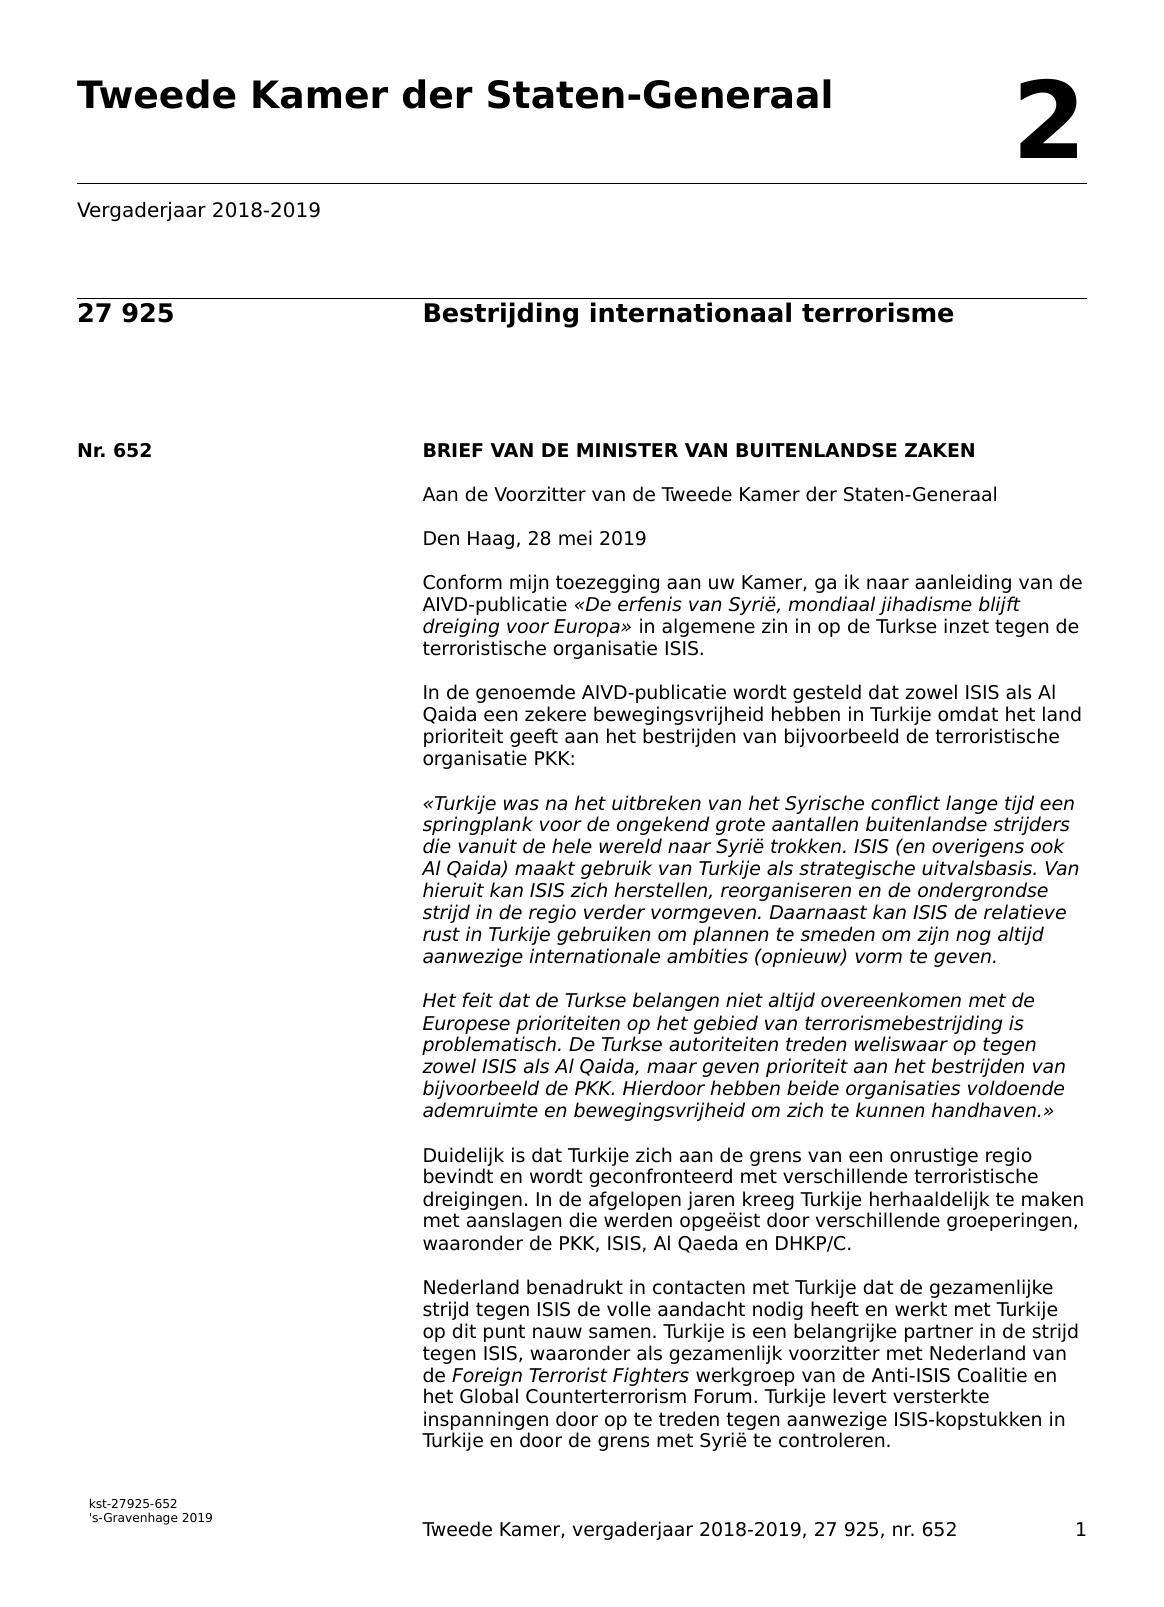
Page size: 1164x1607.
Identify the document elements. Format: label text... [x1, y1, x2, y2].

text kst-27925-652 [88, 1497, 323, 1511]
table_cell Vergaderjaar 2018-2019 [77, 184, 1087, 298]
table_header 2 [886, 59, 1087, 183]
text Het feit dat de Turkse belangen niet altijd overeenkomen met de Europese prioriteiten op het gebied van terrorismebestrijding is problematisch. De Turkse autoriteiten treden weliswaar op tegen zowel ISIS als Al Qaida, maar geven prioriteit aan het bestrijden van bijvoorbeeld de PKK. Hierdoor hebben beide organisaties voldoende ademruimte en bewegingsvrijheid om zich te kunnen handhaven.» [422, 990, 1087, 1122]
text 's-Gravenhage 2019 [88, 1511, 323, 1525]
text Duidelijk is dat Turkije zich aan de grens van een onrustige regio bevindt en wordt geconfronteerd met verschillende terroristische dreigingen. In de afgelopen jaren kreeg Turkije herhaaldelijk te maken met aanslagen die werden opgeëist door verschillende groeperingen, waaronder de PKK, ISIS, Al Qaeda en DHKP/C. [422, 1144, 1087, 1254]
table_header Tweede Kamer der Staten-Generaal [77, 59, 886, 183]
text Den Haag, 28 mei 2019 [422, 528, 1087, 550]
text In de genoemde AIVD-publicatie wordt gesteld dat zowel ISIS als Al Qaida een zekere bewegingsvrijheid hebben in Turkije omdat het land prioriteit geeft aan het bestrijden van bijvoorbeeld de terroristische organisatie PKK: [422, 682, 1087, 770]
text Nederland benadrukt in contacten met Turkije dat de gezamenlijke strijd tegen ISIS de volle aandacht nodig heeft en werkt met Turkije op dit punt nauw samen. Turkije is een belangrijke partner in de strijd tegen ISIS, waaronder als gezamenlijk voorzitter met Nederland van de Foreign Terrorist Fighters werkgroep van de Anti-ISIS Coalitie en het Global Counterterrorism Forum. Turkije levert versterkte inspanningen door op te treden tegen aanwezige ISIS-kopstukken in Turkije en door de grens met Syrië te controleren. [422, 1277, 1087, 1452]
text Conform mijn toezegging aan uw Kamer, ga ik naar aanleiding van de AIVD-publicatie «De erfenis van Syrië, mondiaal jihadisme blijft dreiging voor Europa» in algemene zin in op de Turkse inzet tegen de terroristische organisatie ISIS. [422, 572, 1087, 660]
text Aan de Voorzitter van de Tweede Kamer der Staten-Generaal [422, 484, 1087, 506]
subtitle Nr. 652 BRIEF VAN DE MINISTER VAN BUITENLANDSE ZAKEN [77, 440, 1087, 462]
subtitle 27 925 Bestrijding internationaal terrorisme [77, 299, 1087, 329]
text «Turkije was na het uitbreken van het Syrische conflict lange tijd een springplank voor de ongekend grote aantallen buitenlandse strijders die vanuit de hele wereld naar Syrië trokken. ISIS (en overigens ook Al Qaida) maakt gebruik van Turkije als strategische uitvalsbasis. Van hieruit kan ISIS zich herstellen, reorganiseren en de ondergrondse strijd in de regio verder vormgeven. Daarnaast kan ISIS de relatieve rust in Turkije gebruiken om plannen te smeden om zijn nog altijd aanwezige internationale ambities (opnieuw) vorm te geven. [422, 792, 1087, 968]
